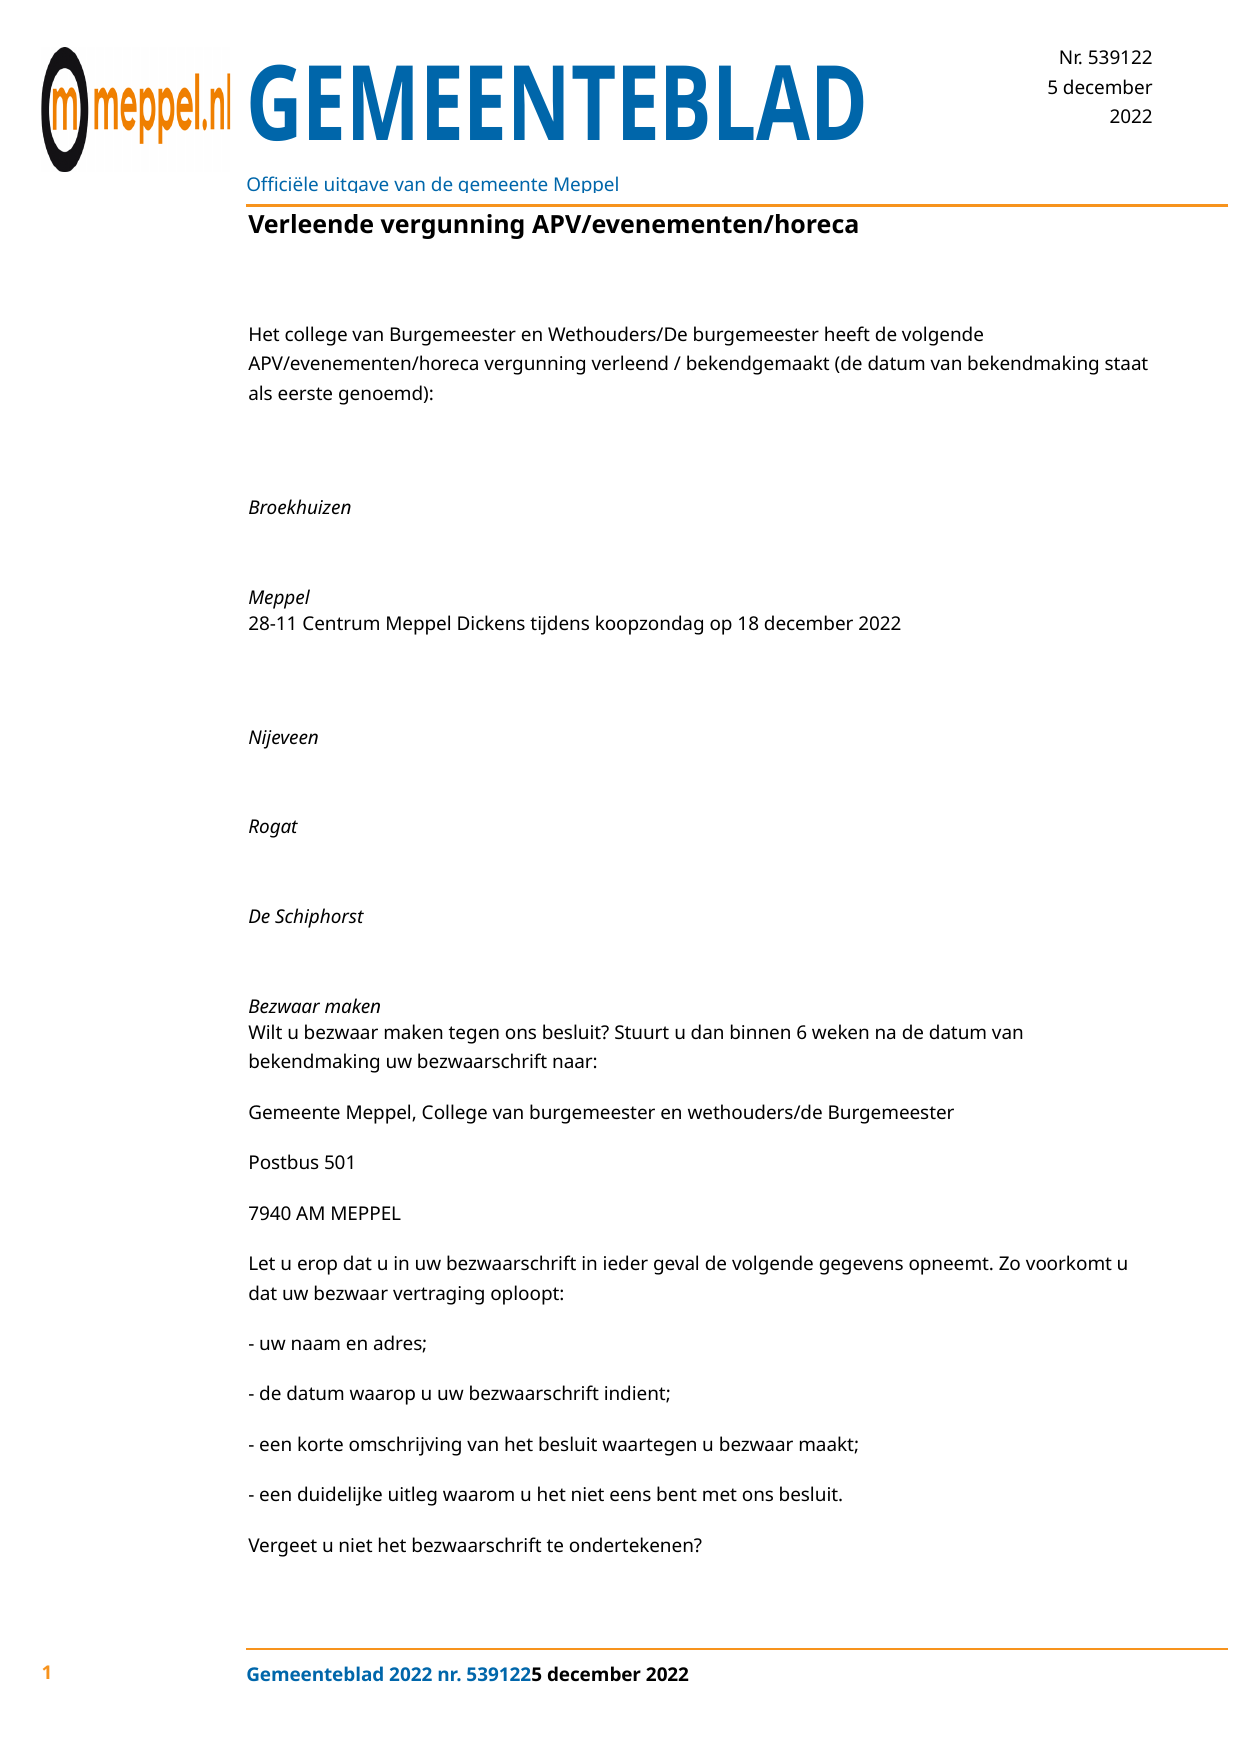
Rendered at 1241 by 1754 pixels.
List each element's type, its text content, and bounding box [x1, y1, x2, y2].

text Wilt u bezwaar maken tegen ons besluit? Stuurt u dan binnen 6 weken na de datum van bekendmaking uw bezwaarschrift naar: [248, 1019, 1152, 1074]
text Het college van Burgemeester en Wethouders/De burgemeester heeft de volgende APV/evenementen/horeca vergunning verleend / bekendgemaakt (de datum van bekendmaking staat als eerste genoemd): [248, 321, 1152, 406]
text - een duidelijke uitleg waarom u het niet eens bent met ons besluit. [248, 1481, 1152, 1507]
text 7940 AM MEPPEL [248, 1200, 1152, 1225]
text - uw naam en adres; [248, 1330, 1152, 1356]
text - de datum waarop u uw bezwaarschrift indient; [248, 1381, 1152, 1406]
text De Schiphorst [248, 903, 1152, 929]
text - een korte omschrijving van het besluit waartegen u bezwaar maakt; [248, 1431, 1152, 1457]
text Let u erop dat u in uw bezwaarschrift in ieder geval de volgende gegevens opneemt. Zo voorkomt u dat uw bezwaar vertraging oploopt: [248, 1250, 1152, 1305]
text 28-11 Centrum Meppel Dickens tijdens koopzondag op 18 december 2022 [248, 610, 1152, 635]
text Nijeveen [248, 724, 1152, 750]
text Verleende vergunning APV/evenementen/horeca [248, 207, 1152, 241]
text Postbus 501 [248, 1149, 1152, 1175]
text Rogat [248, 814, 1152, 839]
text Gemeente Meppel, College van burgemeester en wethouders/de Burgemeester [248, 1099, 1152, 1124]
text Broekhuizen [248, 494, 1152, 520]
picture [41, 47, 231, 172]
text Vergeet u niet het bezwaarschrift te ondertekenen? [248, 1532, 1152, 1557]
text Meppel [248, 584, 1152, 610]
text Bezwaar maken [248, 993, 1152, 1019]
